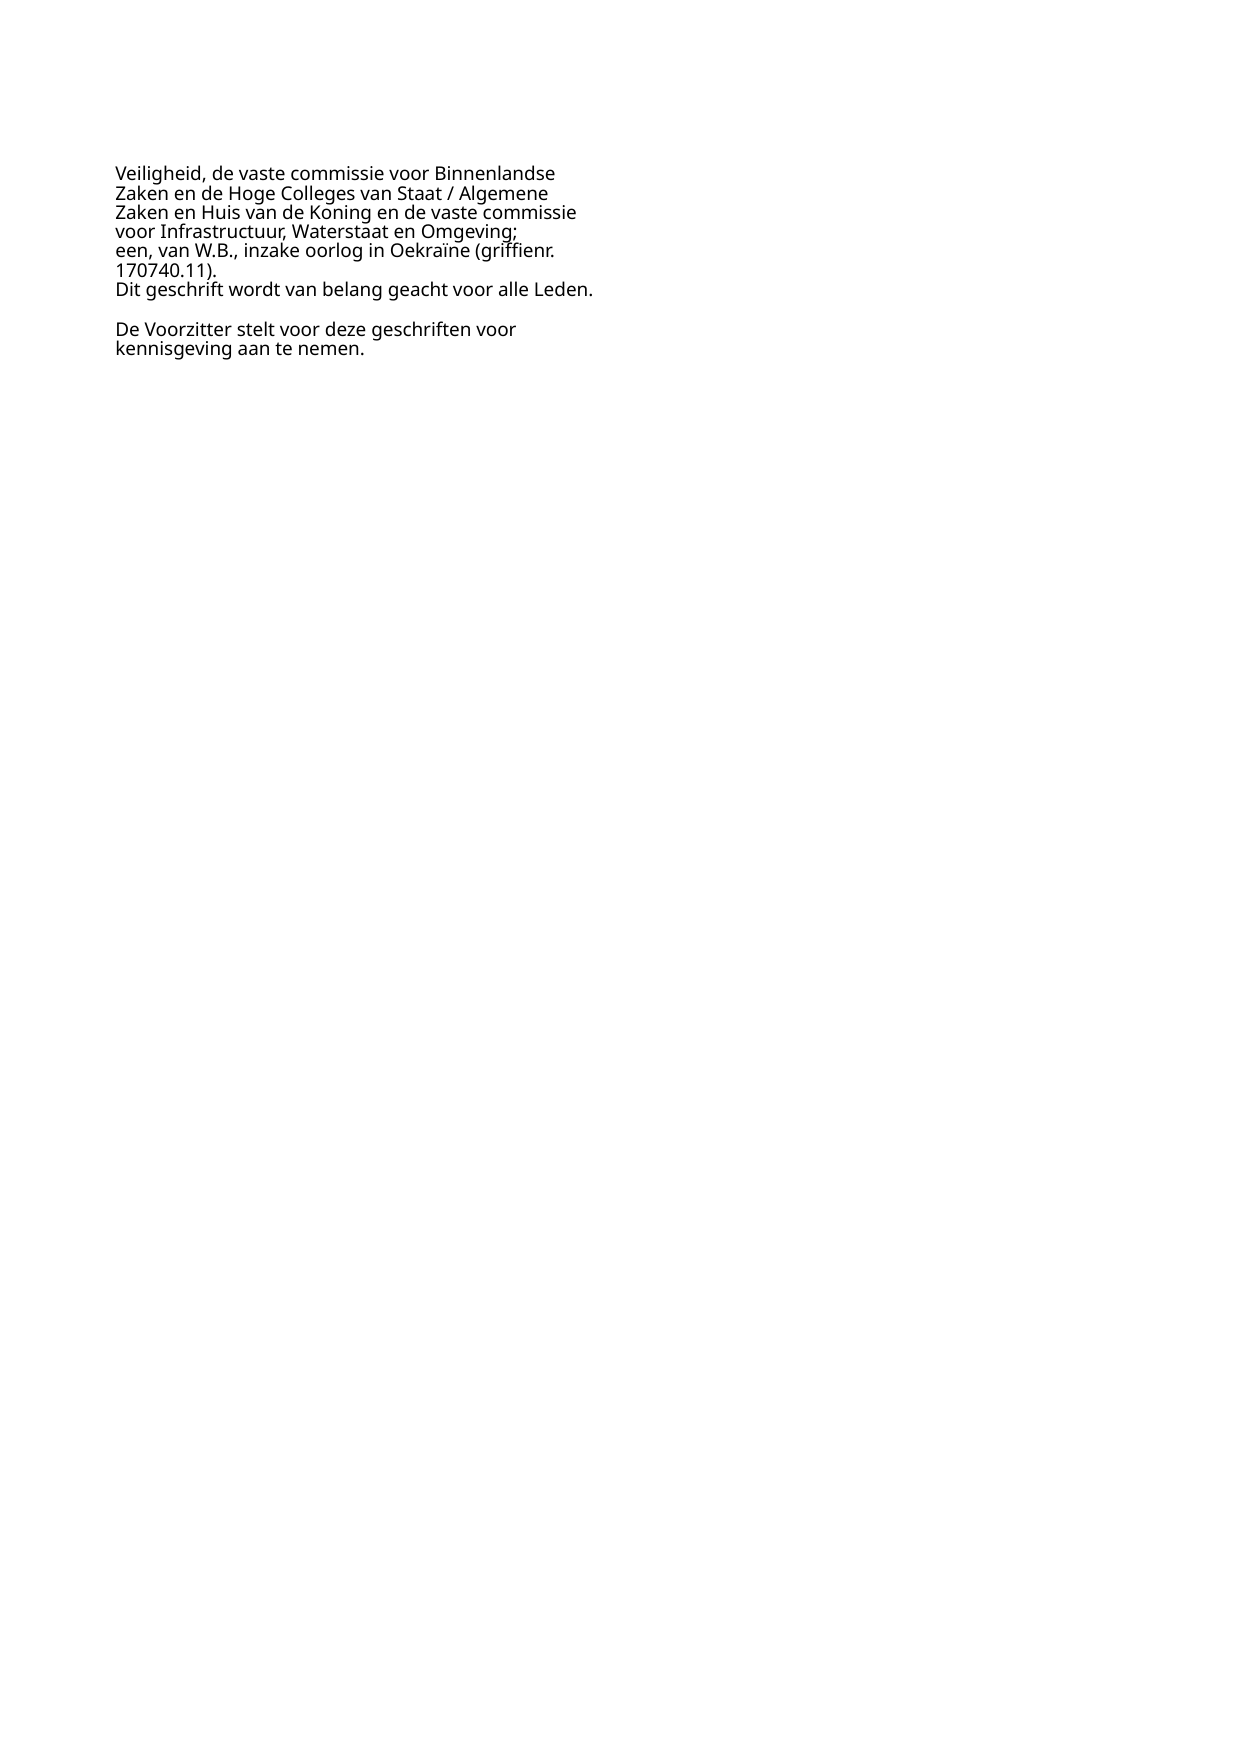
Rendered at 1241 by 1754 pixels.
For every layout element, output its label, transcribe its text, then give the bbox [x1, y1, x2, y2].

text De Voorzitter stelt voor deze geschriften voor kennisgeving aan te nemen. [115, 321, 605, 359]
text Dit geschrift wordt van belang geacht voor alle Leden. [115, 281, 605, 300]
text een, van W.B., inzake oorlog in Oekraïne (griffienr. 170740.11). [115, 242, 605, 281]
text Veiligheid, de vaste commissie voor Binnenlandse Zaken en de Hoge Colleges van Staat / Algemene Zaken en Huis van de Koning en de vaste commissie voor Infrastructuur, Waterstaat en Omgeving; [115, 165, 605, 242]
